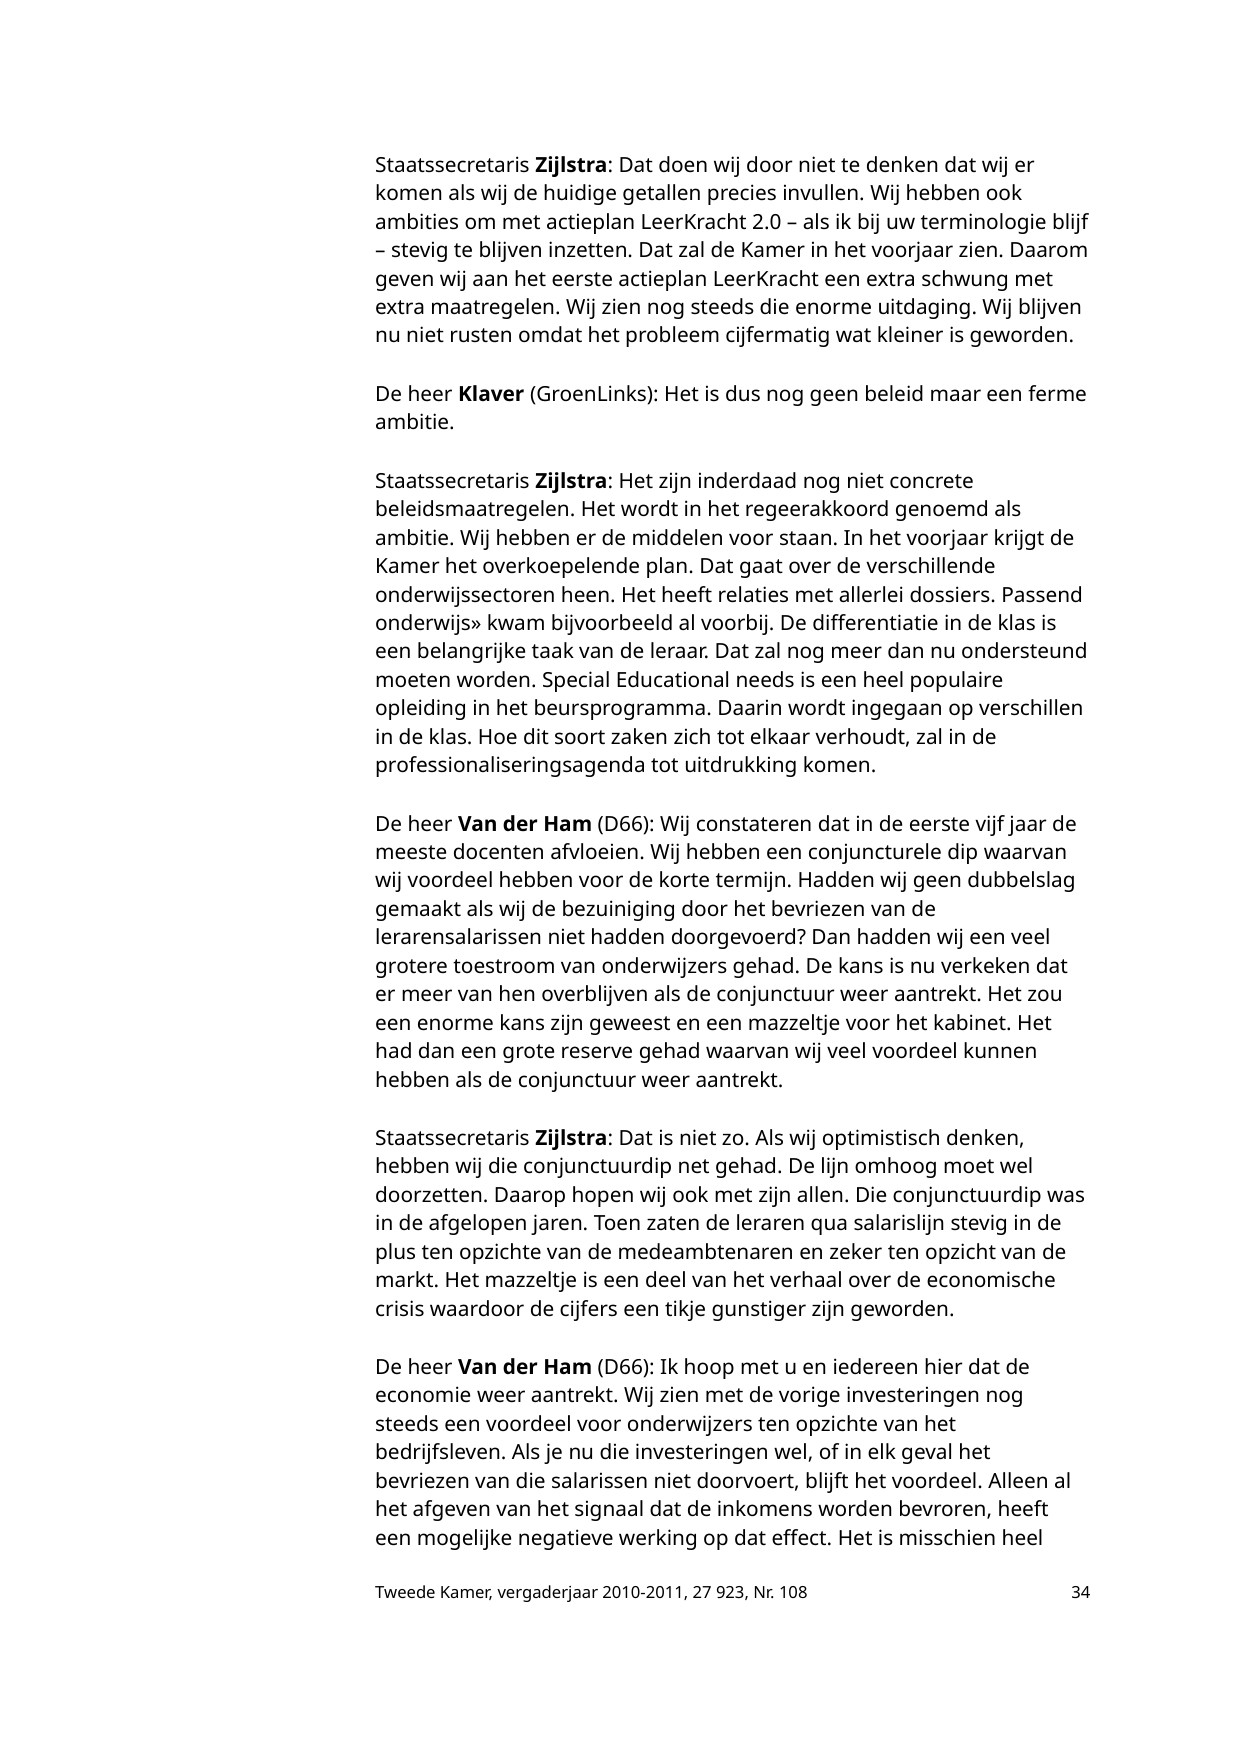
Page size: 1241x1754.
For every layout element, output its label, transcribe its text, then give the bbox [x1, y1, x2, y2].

text Staatssecretaris Zijlstra: Het zijn inderdaad nog niet concrete beleidsmaatregelen. Het wordt in het regeerakkoord genoemd als ambitie. Wij hebben er de middelen voor staan. In het voorjaar krijgt de Kamer het overkoepelende plan. Dat gaat over de verschillende onderwijssectoren heen. Het heeft relaties met allerlei dossiers. Passend onderwijs» kwam bijvoorbeeld al voorbij. De differentiatie in de klas is een belangrijke taak van de leraar. Dat zal nog meer dan nu ondersteund moeten worden. Special Educational needs is een heel populaire opleiding in het beursprogramma. Daarin wordt ingegaan op verschillen in de klas. Hoe dit soort zaken zich tot elkaar verhoudt, zal in de professionaliseringsagenda tot uitdrukking komen. [375, 466, 1090, 779]
text De heer Van der Ham (D66): Ik hoop met u en iedereen hier dat de economie weer aantrekt. Wij zien met de vorige investeringen nog steeds een voordeel voor onderwijzers ten opzichte van het bedrijfsleven. Als je nu die investeringen wel, of in elk geval het bevriezen van die salarissen niet doorvoert, blijft het voordeel. Alleen al het afgeven van het signaal dat de inkomens worden bevroren, heeft een mogelijke negatieve werking op dat effect. Het is misschien heel [375, 1352, 1090, 1551]
text Staatssecretaris Zijlstra: Dat doen wij door niet te denken dat wij er komen als wij de huidige getallen precies invullen. Wij hebben ook ambities om met actieplan LeerKracht 2.0 – als ik bij uw terminologie blijf – stevig te blijven inzetten. Dat zal de Kamer in het voorjaar zien. Daarom geven wij aan het eerste actieplan LeerKracht een extra schwung met extra maatregelen. Wij zien nog steeds die enorme uitdaging. Wij blijven nu niet rusten omdat het probleem cijfermatig wat kleiner is geworden. [375, 150, 1090, 349]
text De heer Klaver (GroenLinks): Het is dus nog geen beleid maar een ferme ambitie. [375, 379, 1090, 436]
text Staatssecretaris Zijlstra: Dat is niet zo. Als wij optimistisch denken, hebben wij die conjunctuurdip net gehad. De lijn omhoog moet wel doorzetten. Daarop hopen wij ook met zijn allen. Die conjunctuurdip was in de afgelopen jaren. Toen zaten de leraren qua salarislijn stevig in de plus ten opzichte van de medeambtenaren en zeker ten opzicht van de markt. Het mazzeltje is een deel van het verhaal over de economische crisis waardoor de cijfers een tikje gunstiger zijn geworden. [375, 1123, 1090, 1322]
text De heer Van der Ham (D66): Wij constateren dat in de eerste vijf jaar de meeste docenten afvloeien. Wij hebben een conjuncturele dip waarvan wij voordeel hebben voor de korte termijn. Hadden wij geen dubbelslag gemaakt als wij de bezuiniging door het bevriezen van de lerarensalarissen niet hadden doorgevoerd? Dan hadden wij een veel grotere toestroom van onderwijzers gehad. De kans is nu verkeken dat er meer van hen overblijven als de conjunctuur weer aantrekt. Het zou een enorme kans zijn geweest en een mazzeltje voor het kabinet. Het had dan een grote reserve gehad waarvan wij veel voordeel kunnen hebben als de conjunctuur weer aantrekt. [375, 809, 1090, 1093]
